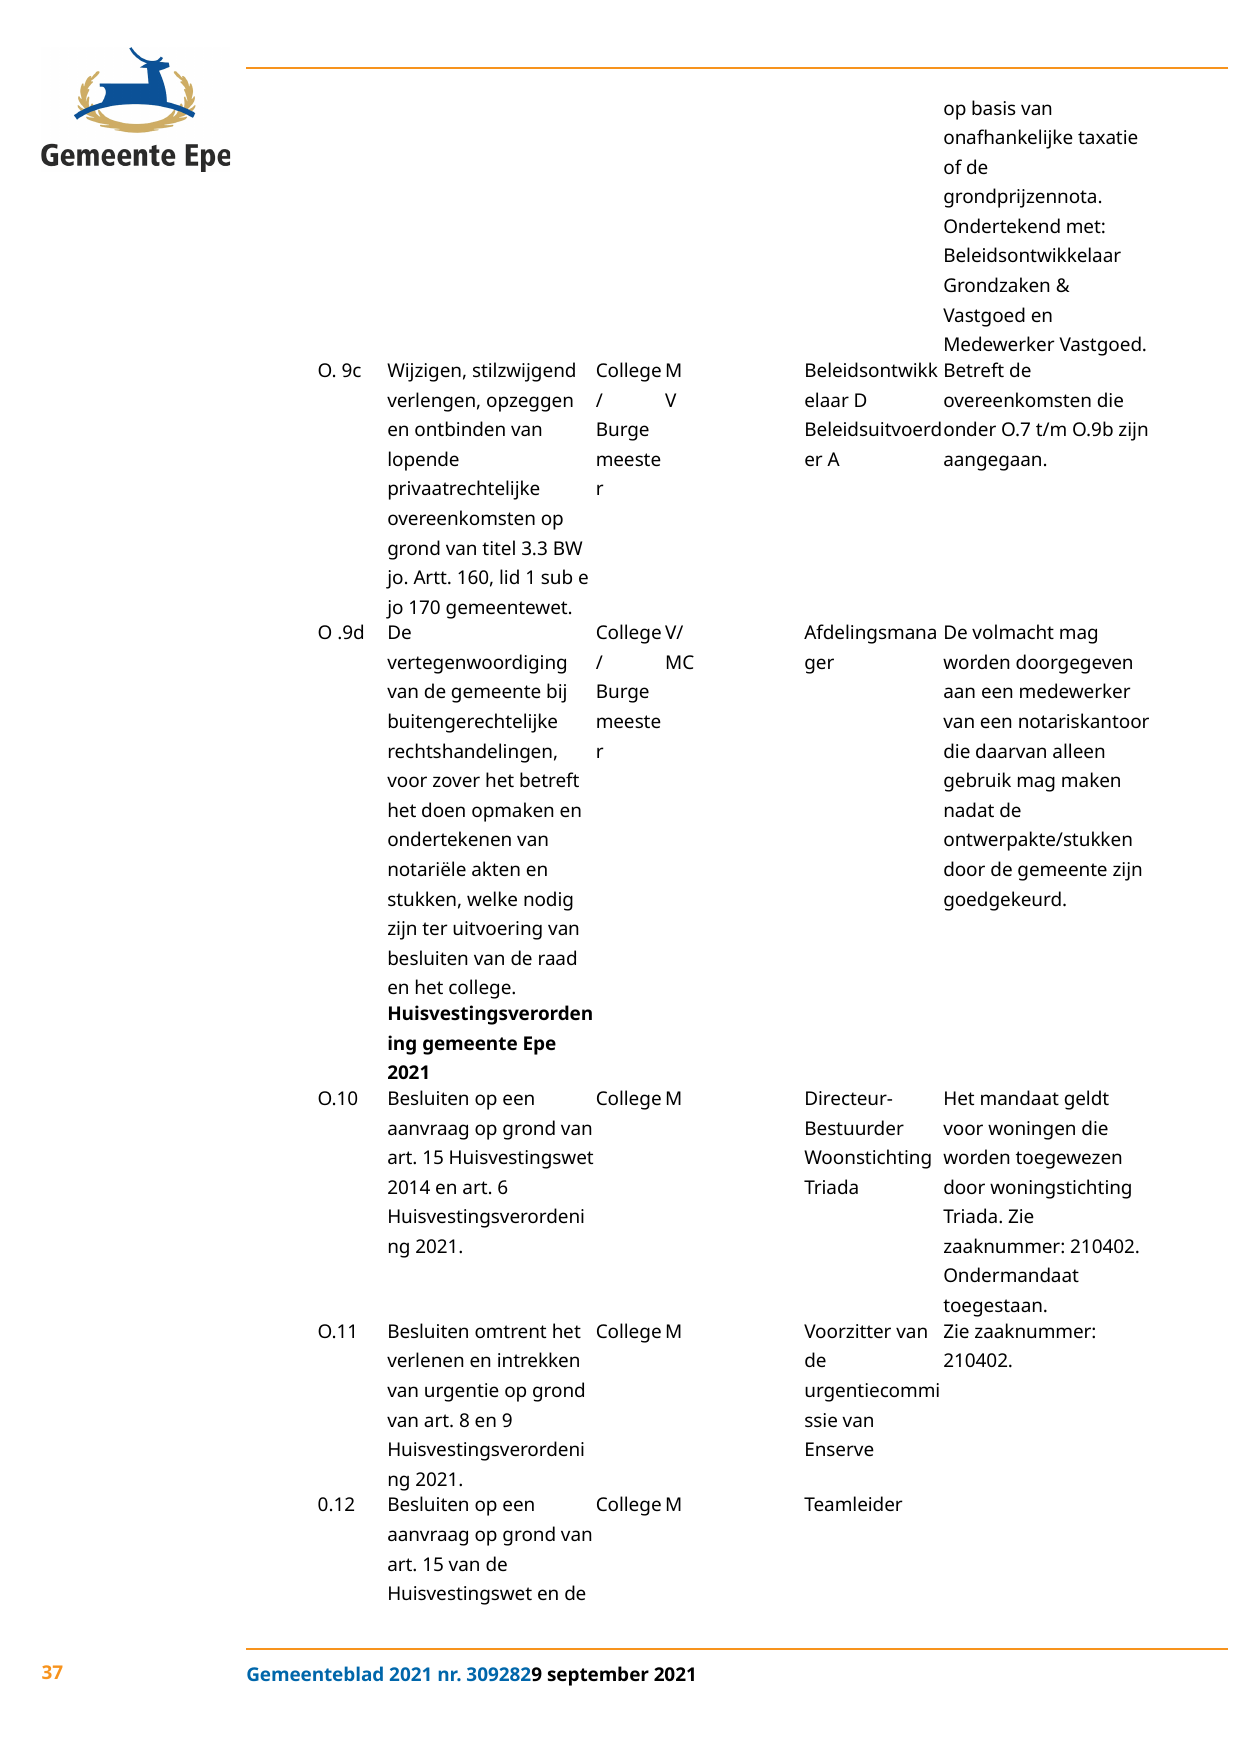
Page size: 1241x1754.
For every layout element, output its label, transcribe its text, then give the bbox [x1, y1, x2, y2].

table_cell 0.12 [318, 1492, 387, 1606]
table_cell M [665, 1318, 804, 1492]
table_cell [248, 1000, 317, 1085]
table_cell [248, 357, 317, 619]
table_cell O.11 [318, 1318, 387, 1492]
table_cell [665, 1000, 804, 1085]
picture [41, 47, 231, 172]
table_cell [596, 1000, 665, 1085]
table_cell College/ Burgemeester [596, 357, 665, 619]
table_cell Besluiten op een aanvraag op grond van art. 15 van de Huisvestingswet en de [387, 1492, 596, 1606]
table_cell College [596, 1318, 665, 1492]
table_cell Besluiten op een aanvraag op grond van art. 15 Huisvestingswet 2014 en art. 6 Huisvestingsverordening 2021. [387, 1085, 596, 1318]
table_cell [248, 1492, 317, 1606]
table_cell Besluiten omtrent het verlenen en intrekken van urgentie op grond van art. 8 en 9 Huisvestingsverordening 2021. [387, 1318, 596, 1492]
table_cell V/ MC [665, 620, 804, 1000]
table_cell Beleidsontwikkelaar D Beleidsuitvoerder A [804, 357, 943, 619]
table_cell O. 9c [318, 357, 387, 619]
table_cell Huisvestingsverordening gemeente Epe 2021 [387, 1000, 596, 1085]
table_cell College [596, 1492, 665, 1606]
table_cell [248, 95, 317, 357]
table_cell Wijzigen, stilzwijgend verlengen, opzeggen en ontbinden van lopende privaatrechtelijke overeenkomsten op grond van titel 3.3 BW jo. Artt. 160, lid 1 sub e jo 170 gemeentewet. [387, 357, 596, 619]
table_cell [248, 1085, 317, 1318]
table_cell College/ Burgemeester [596, 620, 665, 1000]
table_cell College [596, 1085, 665, 1318]
table_cell Zie zaaknummer: 210402. [943, 1318, 1152, 1492]
table_cell O.10 [318, 1085, 387, 1318]
table_cell op basis van onafhankelijke taxatie of de grondprijzennota. Ondertekend met: Beleidsontwikkelaar Grondzaken & Vastgoed en Medewerker Vastgoed. [943, 95, 1152, 357]
table_cell M [665, 1085, 804, 1318]
table_cell De vertegenwoordiging van de gemeente bij buitengerechtelijke rechtshandelingen, voor zover het betreft het doen opmaken en ondertekenen van notariële akten en stukken, welke nodig zijn ter uitvoering van besluiten van de raad en het college. [387, 620, 596, 1000]
table_cell Directeur- Bestuurder Woonstichting Triada [804, 1085, 943, 1318]
table_cell De volmacht mag worden doorgegeven aan een medewerker van een notariskantoor die daarvan alleen gebruik mag maken nadat de ontwerpakte/stukken door de gemeente zijn goedgekeurd. [943, 620, 1152, 1000]
table_cell Het mandaat geldt voor woningen die worden toegewezen door woningstichting Triada. Zie zaaknummer: 210402. Ondermandaat toegestaan. [943, 1085, 1152, 1318]
table_cell [804, 1000, 943, 1085]
table_cell [387, 95, 596, 357]
table_cell [665, 95, 804, 357]
table_cell [318, 1000, 387, 1085]
table_cell M [665, 1492, 804, 1606]
table_cell Afdelingsmanager [804, 620, 943, 1000]
table_cell Teamleider [804, 1492, 943, 1606]
table_cell O .9d [318, 620, 387, 1000]
table_cell [248, 1318, 317, 1492]
table_cell M V [665, 357, 804, 619]
table_cell [248, 620, 317, 1000]
table_cell [318, 95, 387, 357]
table_cell Voorzitter van de urgentiecommissie van Enserve [804, 1318, 943, 1492]
table_cell [943, 1000, 1152, 1085]
table_cell Betreft de overeenkomsten die onder O.7 t/m O.9b zijn aangegaan. [943, 357, 1152, 619]
table_cell [943, 1492, 1152, 1606]
table_cell [804, 95, 943, 357]
table_cell [596, 95, 665, 357]
